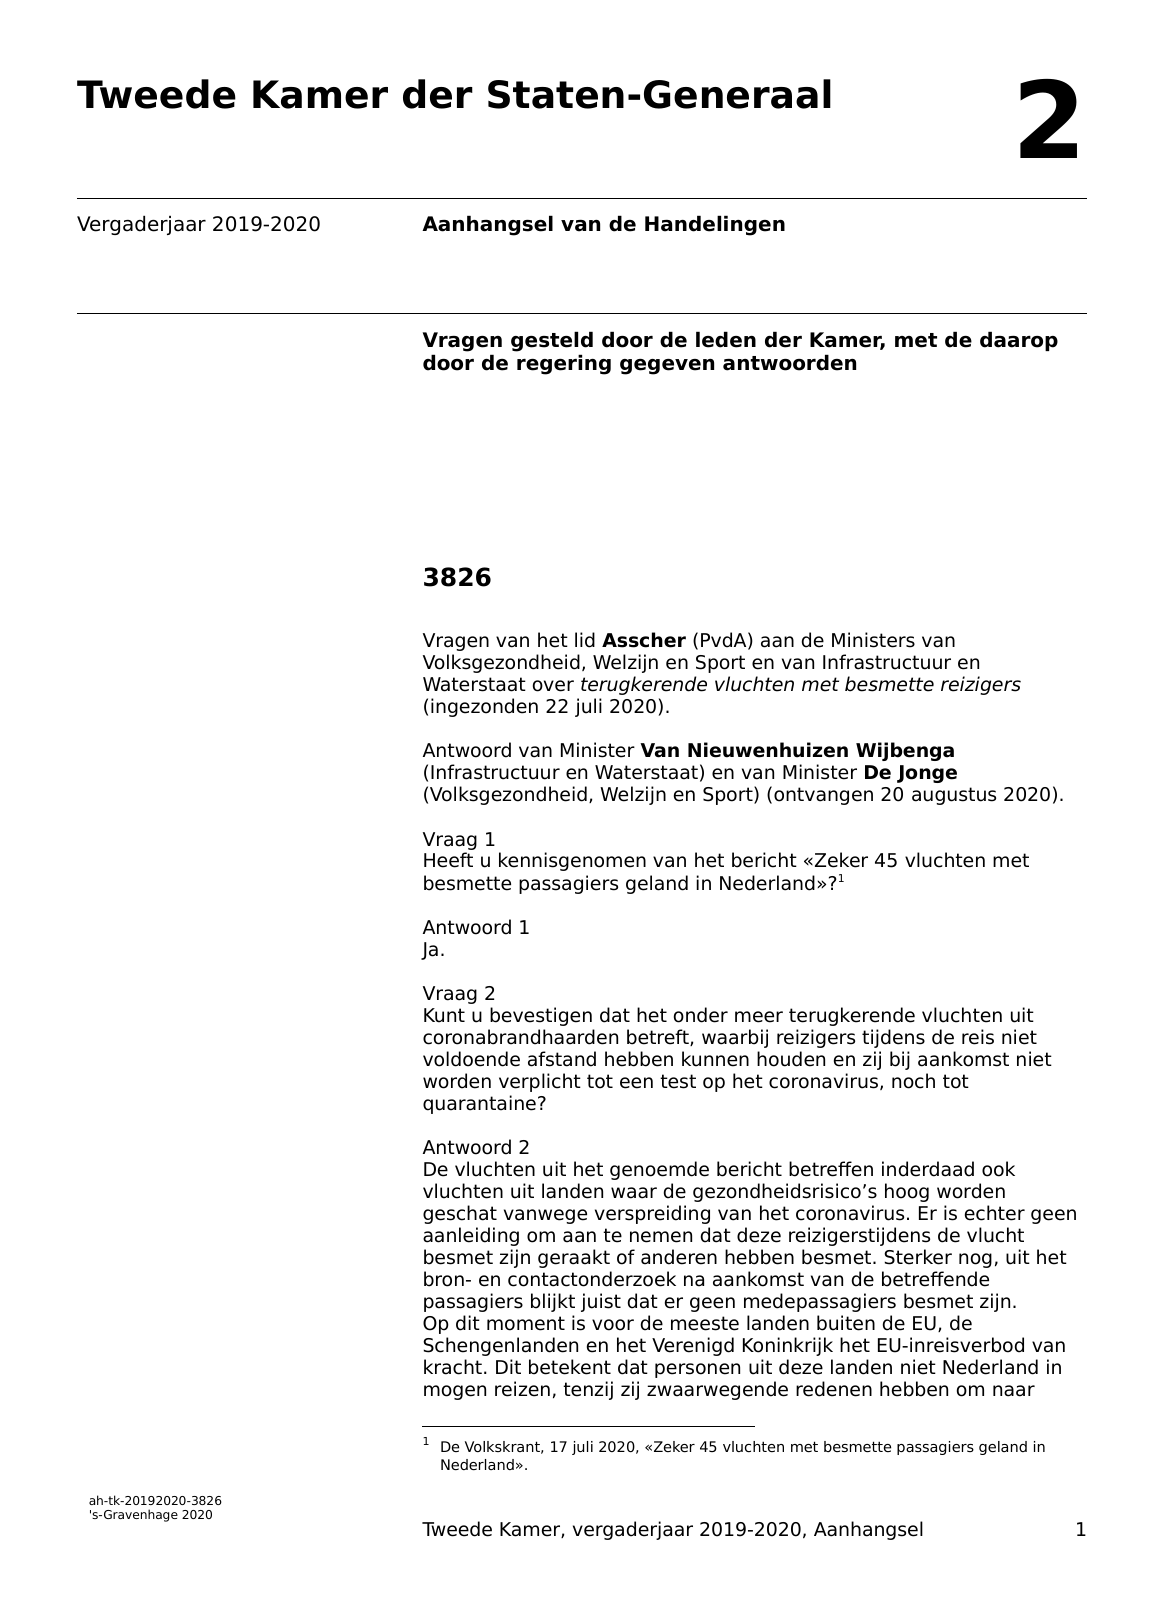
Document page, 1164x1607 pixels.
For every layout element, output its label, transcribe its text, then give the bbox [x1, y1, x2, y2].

text De vluchten uit het genoemde bericht betreffen inderdaad ook vluchten uit landen waar de gezondheidsrisico’s hoog worden geschat vanwege verspreiding van het coronavirus. Er is echter geen aanleiding om aan te nemen dat deze reizigerstijdens de vlucht besmet zijn geraakt of anderen hebben besmet. Sterker nog, uit het bron- en contactonderzoek na aankomst van de betreffende passagiers blijkt juist dat er geen medepassagiers besmet zijn. [422, 1159, 1087, 1313]
text De Volkskrant, 17 juli 2020, «Zeker 45 vluchten met besmette passagiers geland in Nederland». [422, 1435, 1087, 1474]
table_header Tweede Kamer der Staten-Generaal [77, 59, 886, 198]
text Kunt u bevestigen dat het onder meer terugkerende vluchten uit coronabrandhaarden betreft, waarbij reizigers tijdens de reis niet voldoende afstand hebben kunnen houden en zij bij aankomst niet worden verplicht tot een test op het coronavirus, noch tot quarantaine? [422, 1005, 1087, 1114]
text Heeft u kennisgenomen van het bericht «Zeker 45 vluchten met besmette passagiers geland in Nederland»? [422, 850, 1087, 894]
table_cell Vragen gesteld door de leden der Kamer, met de daarop door de regering gegeven antwoorden [422, 314, 1087, 375]
table_cell [77, 314, 422, 375]
text 3826 [422, 563, 1087, 592]
text Vraag 1 [422, 828, 1087, 850]
table_header 2 [886, 59, 1087, 198]
text Vragen van het lid Asscher (PvdA) aan de Ministers van Volksgezondheid, Welzijn en Sport en van Infrastructuur en Waterstaat over terugkerende vluchten met besmette reizigers (ingezonden 22 juli 2020). [422, 630, 1087, 718]
text Antwoord 1 [422, 917, 1087, 938]
text Antwoord van Minister Van Nieuwenhuizen Wijbenga (Infrastructuur en Waterstaat) en van Minister De Jonge (Volksgezondheid, Welzijn en Sport) (ontvangen 20 augustus 2020). [422, 740, 1087, 806]
text ah-tk-20192020-3826 [88, 1494, 323, 1508]
text Ja. [422, 938, 1087, 961]
text 's-Gravenhage 2020 [88, 1508, 323, 1522]
text Op dit moment is voor de meeste landen buiten de EU, de Schengenlanden en het Verenigd Koninkrijk het EU-inreisverbod van kracht. Dit betekent dat personen uit deze landen niet Nederland in mogen reizen, tenzij zij zwaarwegende redenen hebben om naar [422, 1313, 1087, 1401]
text Vraag 2 [422, 983, 1087, 1005]
table_cell Aanhangsel van de Handelingen [422, 199, 1087, 313]
table_cell Vergaderjaar 2019-2020 [77, 199, 422, 313]
text Antwoord 2 [422, 1137, 1087, 1159]
